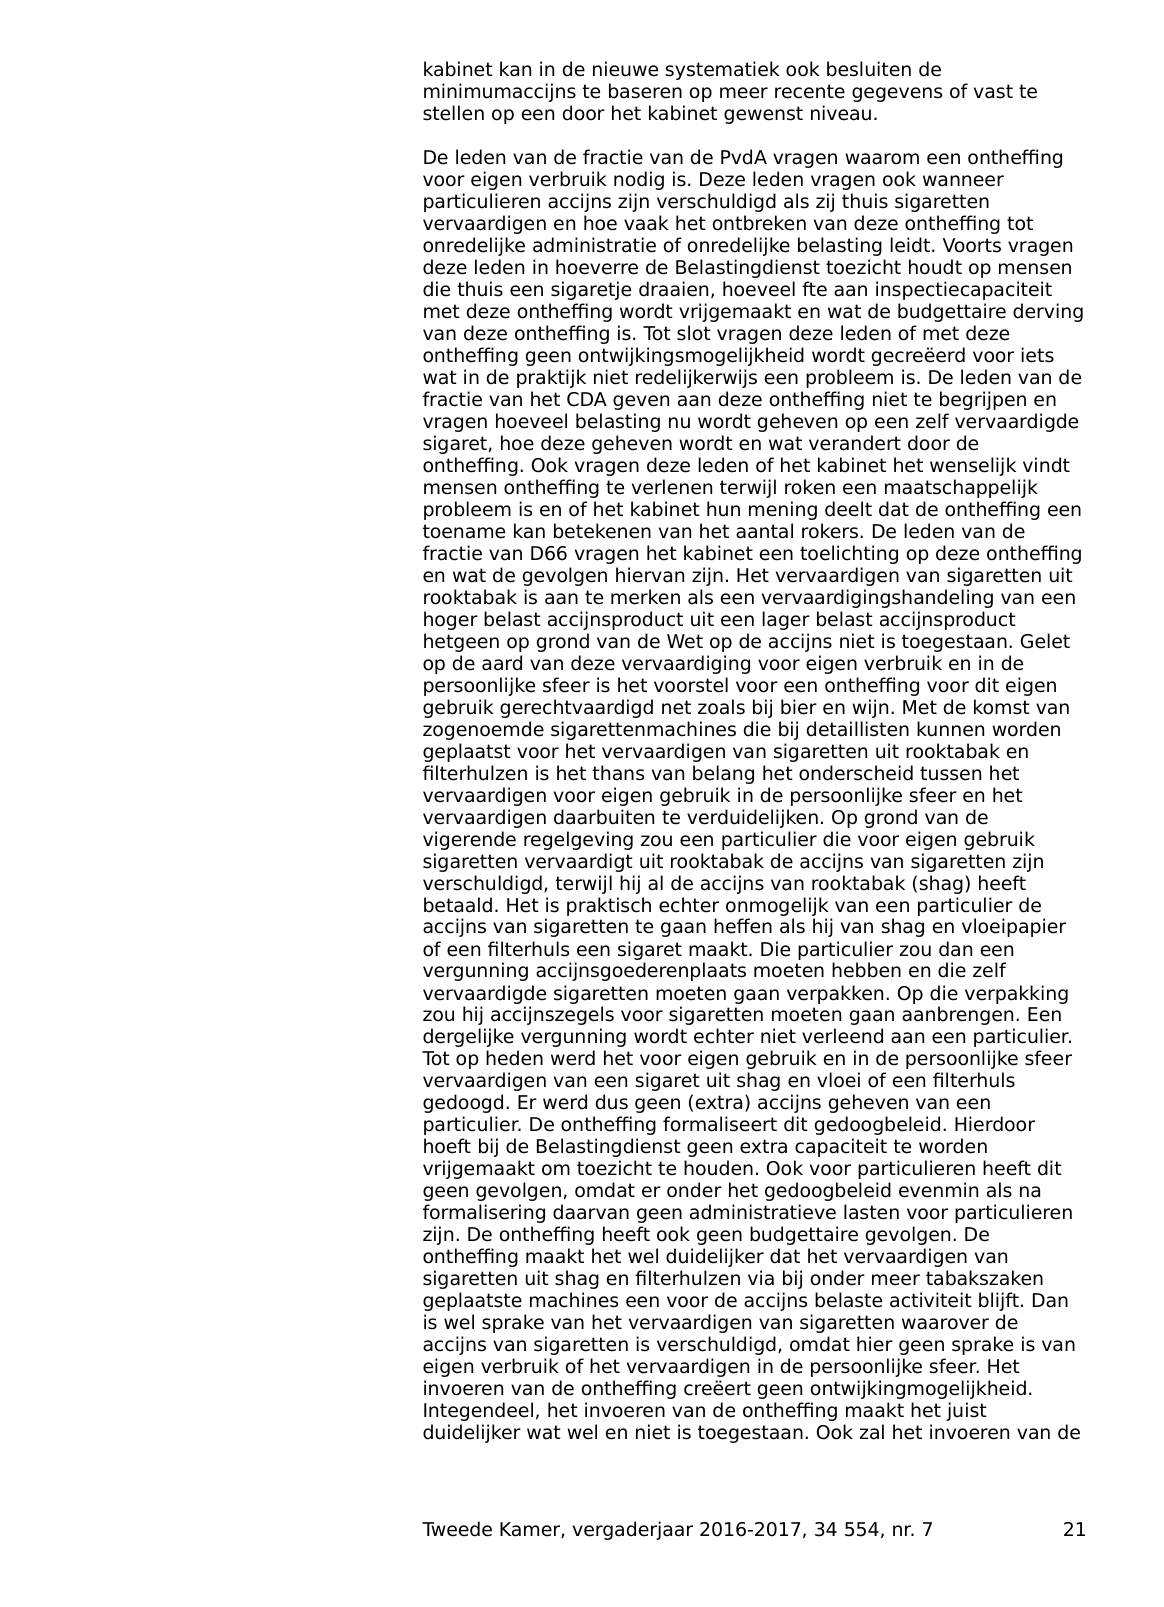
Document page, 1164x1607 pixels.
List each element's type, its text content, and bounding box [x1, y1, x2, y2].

text kabinet kan in de nieuwe systematiek ook besluiten de minimumaccijns te baseren op meer recente gegevens of vast te stellen op een door het kabinet gewenst niveau. [422, 59, 1087, 125]
text De leden van de fractie van de PvdA vragen waarom een ontheffing voor eigen verbruik nodig is. Deze leden vragen ook wanneer particulieren accijns zijn verschuldigd als zij thuis sigaretten vervaardigen en hoe vaak het ontbreken van deze ontheffing tot onredelijke administratie of onredelijke belasting leidt. Voorts vragen deze leden in hoeverre de Belastingdienst toezicht houdt op mensen die thuis een sigaretje draaien, hoeveel fte aan inspectiecapaciteit met deze ontheffing wordt vrijgemaakt en wat de budgettaire derving van deze ontheffing is. Tot slot vragen deze leden of met deze ontheffing geen ontwijkingsmogelijkheid wordt gecreëerd voor iets wat in de praktijk niet redelijkerwijs een probleem is. De leden van de fractie van het CDA geven aan deze ontheffing niet te begrijpen en vragen hoeveel belasting nu wordt geheven op een zelf vervaardigde sigaret, hoe deze geheven wordt en wat verandert door de ontheffing. Ook vragen deze leden of het kabinet het wenselijk vindt mensen ontheffing te verlenen terwijl roken een maatschappelijk probleem is en of het kabinet hun mening deelt dat de ontheffing een toename kan betekenen van het aantal rokers. De leden van de fractie van D66 vragen het kabinet een toelichting op deze ontheffing en wat de gevolgen hiervan zijn. Het vervaardigen van sigaretten uit rooktabak is aan te merken als een vervaardigingshandeling van een hoger belast accijnsproduct uit een lager belast accijnsproduct hetgeen op grond van de Wet op de accijns niet is toegestaan. Gelet op de aard van deze vervaardiging voor eigen verbruik en in de persoonlijke sfeer is het voorstel voor een ontheffing voor dit eigen gebruik gerechtvaardigd net zoals bij bier en wijn. Met de komst van zogenoemde sigarettenmachines die bij detaillisten kunnen worden geplaatst voor het vervaardigen van sigaretten uit rooktabak en filterhulzen is het thans van belang het onderscheid tussen het vervaardigen voor eigen gebruik in de persoonlijke sfeer en het vervaardigen daarbuiten te verduidelijken. Op grond van de vigerende regelgeving zou een particulier die voor eigen gebruik sigaretten vervaardigt uit rooktabak de accijns van sigaretten zijn verschuldigd, terwijl hij al de accijns van rooktabak (shag) heeft betaald. Het is praktisch echter onmogelijk van een particulier de accijns van sigaretten te gaan heffen als hij van shag en vloeipapier of een filterhuls een sigaret maakt. Die particulier zou dan een vergunning accijnsgoederenplaats moeten hebben en die zelf vervaardigde sigaretten moeten gaan verpakken. Op die verpakking zou hij accijnszegels voor sigaretten moeten gaan aanbrengen. Een dergelijke vergunning wordt echter niet verleend aan een particulier. Tot op heden werd het voor eigen gebruik en in de persoonlijke sfeer vervaardigen van een sigaret uit shag en vloei of een filterhuls gedoogd. Er werd dus geen (extra) accijns geheven van een particulier. De ontheffing formaliseert dit gedoogbeleid. Hierdoor hoeft bij de Belastingdienst geen extra capaciteit te worden vrijgemaakt om toezicht te houden. Ook voor particulieren heeft dit geen gevolgen, omdat er onder het gedoogbeleid evenmin als na formalisering daarvan geen administratieve lasten voor particulieren zijn. De ontheffing heeft ook geen budgettaire gevolgen. De ontheffing maakt het wel duidelijker dat het vervaardigen van sigaretten uit shag en filterhulzen via bij onder meer tabakszaken geplaatste machines een voor de accijns belaste activiteit blijft. Dan is wel sprake van het vervaardigen van sigaretten waarover de accijns van sigaretten is verschuldigd, omdat hier geen sprake is van eigen verbruik of het vervaardigen in de persoonlijke sfeer. Het invoeren van de ontheffing creëert geen ontwijkingmogelijkheid. Integendeel, het invoeren van de ontheffing maakt het juist duidelijker wat wel en niet is toegestaan. Ook zal het invoeren van de [422, 147, 1087, 1444]
